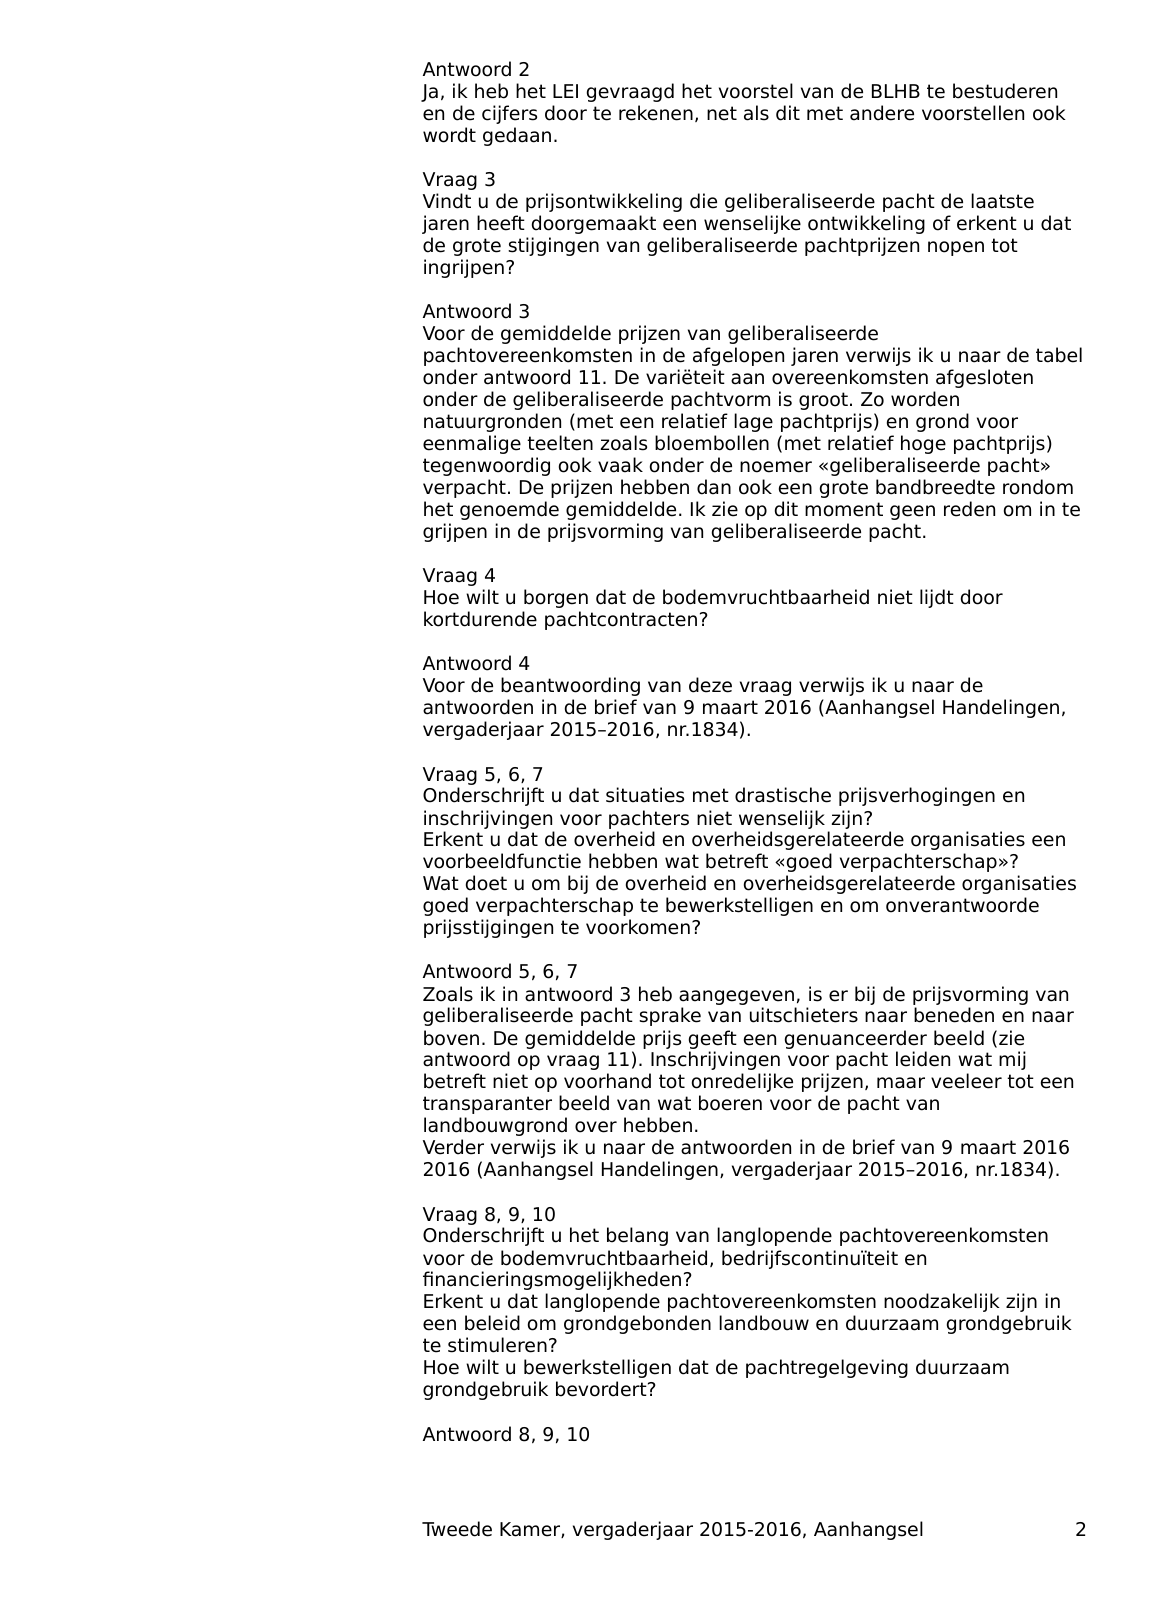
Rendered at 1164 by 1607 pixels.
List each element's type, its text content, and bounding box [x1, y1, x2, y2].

text Vindt u de prijsontwikkeling die geliberaliseerde pacht de laatste jaren heeft doorgemaakt een wenselijke ontwikkeling of erkent u dat de grote stijgingen van geliberaliseerde pachtprijzen nopen tot ingrijpen? [422, 191, 1087, 279]
text Hoe wilt u borgen dat de bodemvruchtbaarheid niet lijdt door kortdurende pachtcontracten? [422, 587, 1087, 631]
text Verder verwijs ik u naar de antwoorden in de brief van 9 maart 2016 2016 (Aanhangsel Handelingen, vergaderjaar 2015–2016, nr.1834). [422, 1137, 1087, 1181]
text Voor de beantwoording van deze vraag verwijs ik u naar de antwoorden in de brief van 9 maart 2016 (Aanhangsel Handelingen, vergaderjaar 2015–2016, nr.1834). [422, 675, 1087, 741]
text Antwoord 3 [422, 301, 1087, 323]
text Ja, ik heb het LEI gevraagd het voorstel van de BLHB te bestuderen en de cijfers door te rekenen, net als dit met andere voorstellen ook wordt gedaan. [422, 81, 1087, 147]
text Vraag 5, 6, 7 [422, 763, 1087, 785]
text Antwoord 5, 6, 7 [422, 961, 1087, 983]
text Erkent u dat langlopende pachtovereenkomsten noodzakelijk zijn in een beleid om grondgebonden landbouw en duurzaam grondgebruik te stimuleren? [422, 1291, 1087, 1357]
text Hoe wilt u bewerkstelligen dat de pachtregelgeving duurzaam grondgebruik bevordert? [422, 1357, 1087, 1401]
text Erkent u dat de overheid en overheidsgerelateerde organisaties een voorbeeldfunctie hebben wat betreft «goed verpachterschap»? [422, 829, 1087, 873]
text Vraag 4 [422, 565, 1087, 587]
text Antwoord 8, 9, 10 [422, 1423, 1087, 1445]
text Voor de gemiddelde prijzen van geliberaliseerde pachtovereenkomsten in de afgelopen jaren verwijs ik u naar de tabel onder antwoord 11. De variëteit aan overeenkomsten afgesloten onder de geliberaliseerde pachtvorm is groot. Zo worden natuurgronden (met een relatief lage pachtprijs) en grond voor eenmalige teelten zoals bloembollen (met relatief hoge pachtprijs) tegenwoordig ook vaak onder de noemer «geliberaliseerde pacht» verpacht. De prijzen hebben dan ook een grote bandbreedte rondom het genoemde gemiddelde. Ik zie op dit moment geen reden om in te grijpen in de prijsvorming van geliberaliseerde pacht. [422, 323, 1087, 543]
text Zoals ik in antwoord 3 heb aangegeven, is er bij de prijsvorming van geliberaliseerde pacht sprake van uitschieters naar beneden en naar boven. De gemiddelde prijs geeft een genuanceerder beeld (zie antwoord op vraag 11). Inschrijvingen voor pacht leiden wat mij betreft niet op voorhand tot onredelijke prijzen, maar veeleer tot een transparanter beeld van wat boeren voor de pacht van landbouwgrond over hebben. [422, 983, 1087, 1137]
text Antwoord 2 [422, 59, 1087, 81]
text Onderschrijft u dat situaties met drastische prijsverhogingen en inschrijvingen voor pachters niet wenselijk zijn? [422, 785, 1087, 829]
text Antwoord 4 [422, 653, 1087, 675]
text Wat doet u om bij de overheid en overheidsgerelateerde organisaties goed verpachterschap te bewerkstelligen en om onverantwoorde prijsstijgingen te voorkomen? [422, 873, 1087, 939]
text Vraag 3 [422, 169, 1087, 191]
text Vraag 8, 9, 10 [422, 1203, 1087, 1225]
text Onderschrijft u het belang van langlopende pachtovereenkomsten voor de bodemvruchtbaarheid, bedrijfscontinuïteit en financieringsmogelijkheden? [422, 1225, 1087, 1291]
